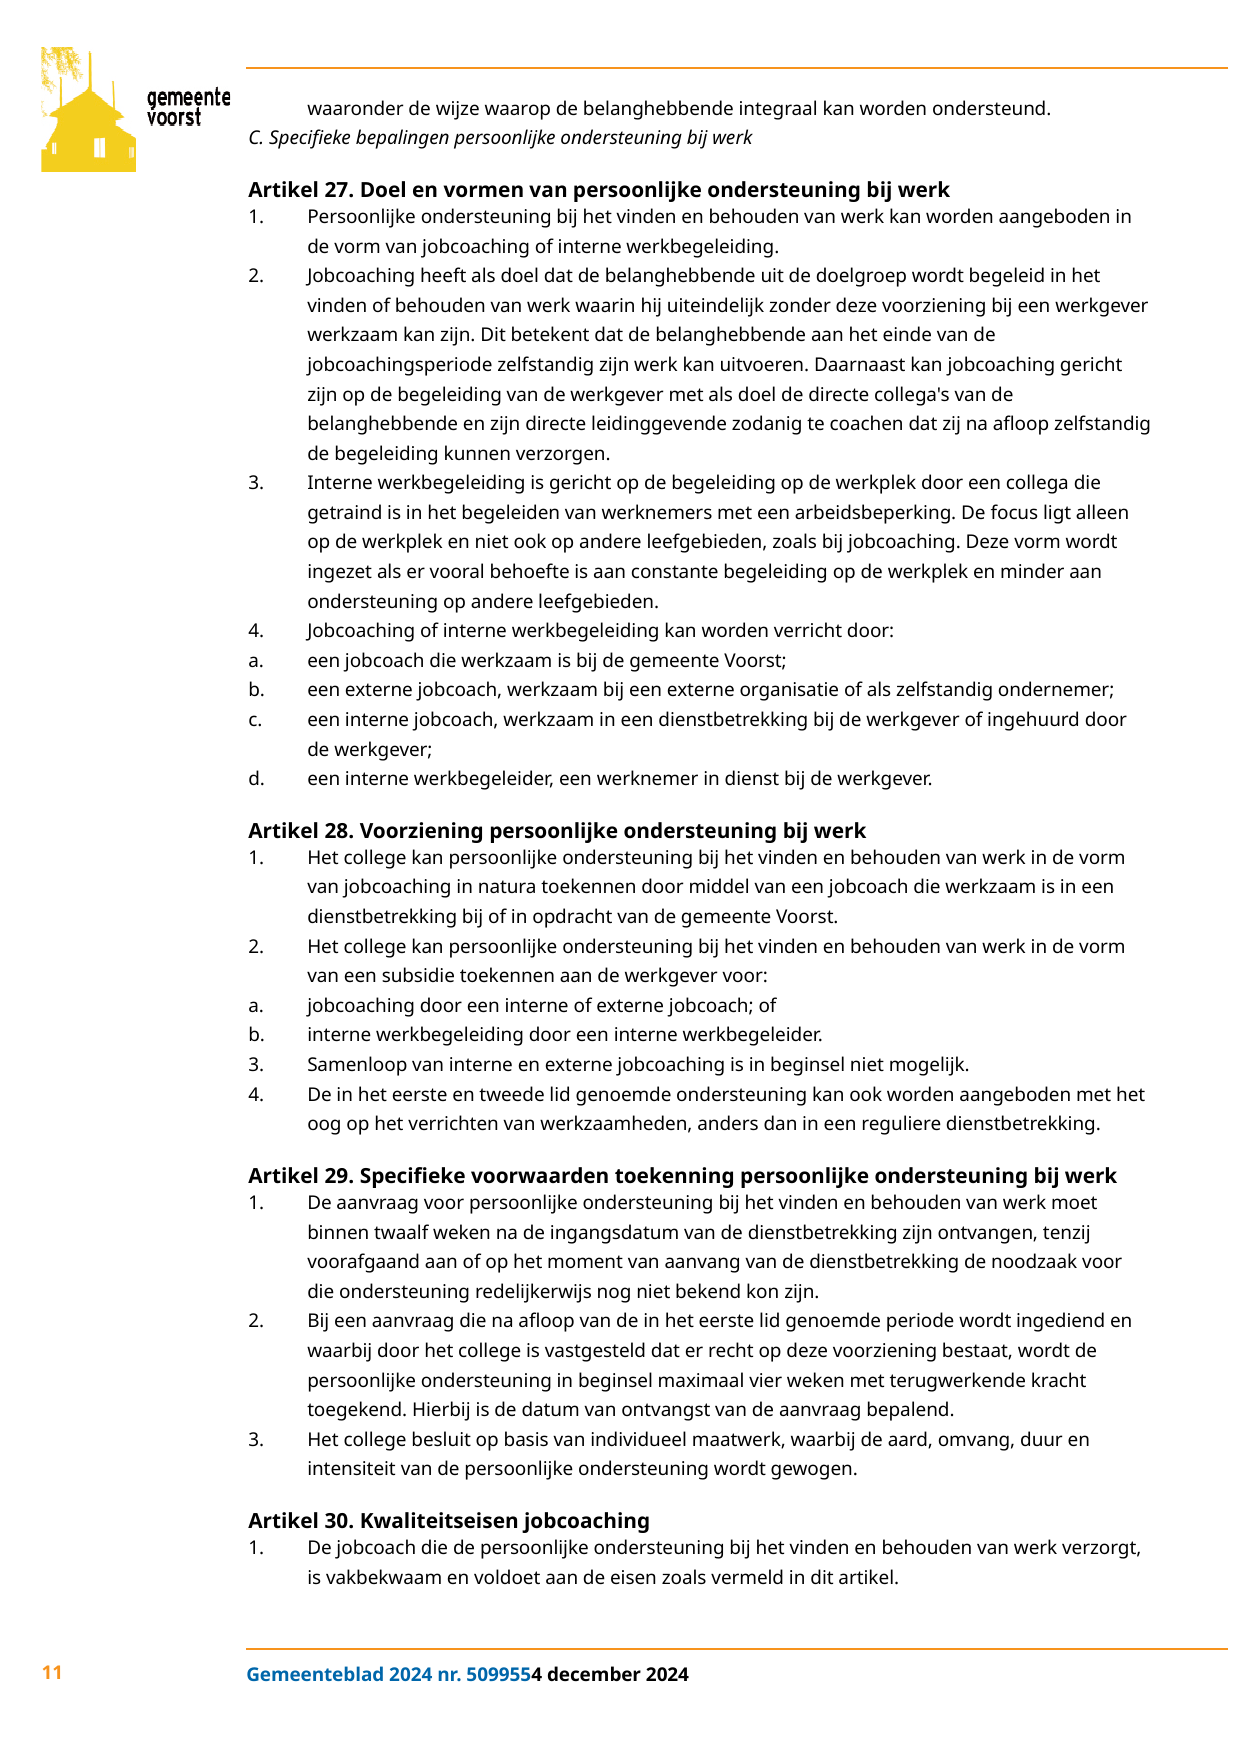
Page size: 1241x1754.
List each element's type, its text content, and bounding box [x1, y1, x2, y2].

list Het college kan persoonlijke ondersteuning bij het vinden en behouden van werk in de vorm van jobcoaching in natura toekennen door middel van een jobcoach die werkzaam is in een dienstbetrekking bij of in opdracht van de gemeente Voorst. [248, 844, 1152, 929]
list Jobcoaching of interne werkbegeleiding kan worden verricht door: [248, 617, 1152, 643]
text Artikel 30. Kwaliteitseisen jobcoaching [248, 1506, 1152, 1534]
list De jobcoach die de persoonlijke ondersteuning bij het vinden en behouden van werk verzorgt, is vakbekwaam en voldoet aan de eisen zoals vermeld in dit artikel. [248, 1534, 1152, 1590]
text Artikel 29. Specifieke voorwaarden toekenning persoonlijke ondersteuning bij werk [248, 1161, 1152, 1189]
list De in het eerste en tweede lid genoemde ondersteuning kan ook worden aangeboden met het oog op het verrichten van werkzaamheden, anders dan in een reguliere dienstbetrekking. [248, 1081, 1152, 1136]
list Jobcoaching heeft als doel dat de belanghebbende uit de doelgroep wordt begeleid in het vinden of behouden van werk waarin hij uiteindelijk zonder deze voorziening bij een werkgever werkzaam kan zijn. Dit betekent dat de belanghebbende aan het einde van de jobcoachingsperiode zelfstandig zijn werk kan uitvoeren. Daarnaast kan jobcoaching gericht zijn op de begeleiding van de werkgever met als doel de directe collega's van de belanghebbende en zijn directe leidinggevende zodanig te coachen dat zij na afloop zelfstandig de begeleiding kunnen verzorgen. [248, 262, 1152, 466]
picture [41, 47, 231, 172]
list Samenloop van interne en externe jobcoaching is in beginsel niet mogelijk. [248, 1051, 1152, 1077]
list een jobcoach die werkzaam is bij de gemeente Voorst; [248, 647, 1152, 673]
text Artikel 28. Voorziening persoonlijke ondersteuning bij werk [248, 816, 1152, 844]
text Artikel 27. Doel en vormen van persoonlijke ondersteuning bij werk [248, 175, 1152, 203]
list Interne werkbegeleiding is gericht op de begeleiding op de werkplek door een collega die getraind is in het begeleiden van werknemers met een arbeidsbeperking. De focus ligt alleen op de werkplek en niet ook op andere leefgebieden, zoals bij jobcoaching. Deze vorm wordt ingezet als er vooral behoefte is aan constante begeleiding op de werkplek en minder aan ondersteuning op andere leefgebieden. [248, 469, 1152, 613]
list Het college besluit op basis van individueel maatwerk, waarbij de aard, omvang, duur en intensiteit van de persoonlijke ondersteuning wordt gewogen. [248, 1426, 1152, 1481]
list interne werkbegeleiding door een interne werkbegeleider. [248, 1022, 1152, 1047]
list jobcoaching door een interne of externe jobcoach; of [248, 992, 1152, 1018]
list waaronder de wijze waarop de belanghebbende integraal kan worden ondersteund. [248, 95, 1152, 121]
list Het college kan persoonlijke ondersteuning bij het vinden en behouden van werk in de vorm van een subsidie toekennen aan de werkgever voor: [248, 933, 1152, 988]
text C. Specifieke bepalingen persoonlijke ondersteuning bij werk [248, 124, 1152, 150]
list een externe jobcoach, werkzaam bij een externe organisatie of als zelfstandig ondernemer; [248, 677, 1152, 702]
list De aanvraag voor persoonlijke ondersteuning bij het vinden en behouden van werk moet binnen twaalf weken na de ingangsdatum van de dienstbetrekking zijn ontvangen, tenzij voorafgaand aan of op het moment van aanvang van de dienstbetrekking de noodzaak voor die ondersteuning redelijkerwijs nog niet bekend kon zijn. [248, 1189, 1152, 1304]
list Bij een aanvraag die na afloop van de in het eerste lid genoemde periode wordt ingediend en waarbij door het college is vastgesteld dat er recht op deze voorziening bestaat, wordt de persoonlijke ondersteuning in beginsel maximaal vier weken met terugwerkende kracht toegekend. Hierbij is de datum van ontvangst van de aanvraag bepalend. [248, 1308, 1152, 1422]
list een interne jobcoach, werkzaam in een dienstbetrekking bij de werkgever of ingehuurd door de werkgever; [248, 706, 1152, 761]
list een interne werkbegeleider, een werknemer in dienst bij de werkgever. [248, 765, 1152, 791]
list Persoonlijke ondersteuning bij het vinden en behouden van werk kan worden aangeboden in de vorm van jobcoaching of interne werkbegeleiding. [248, 203, 1152, 258]
